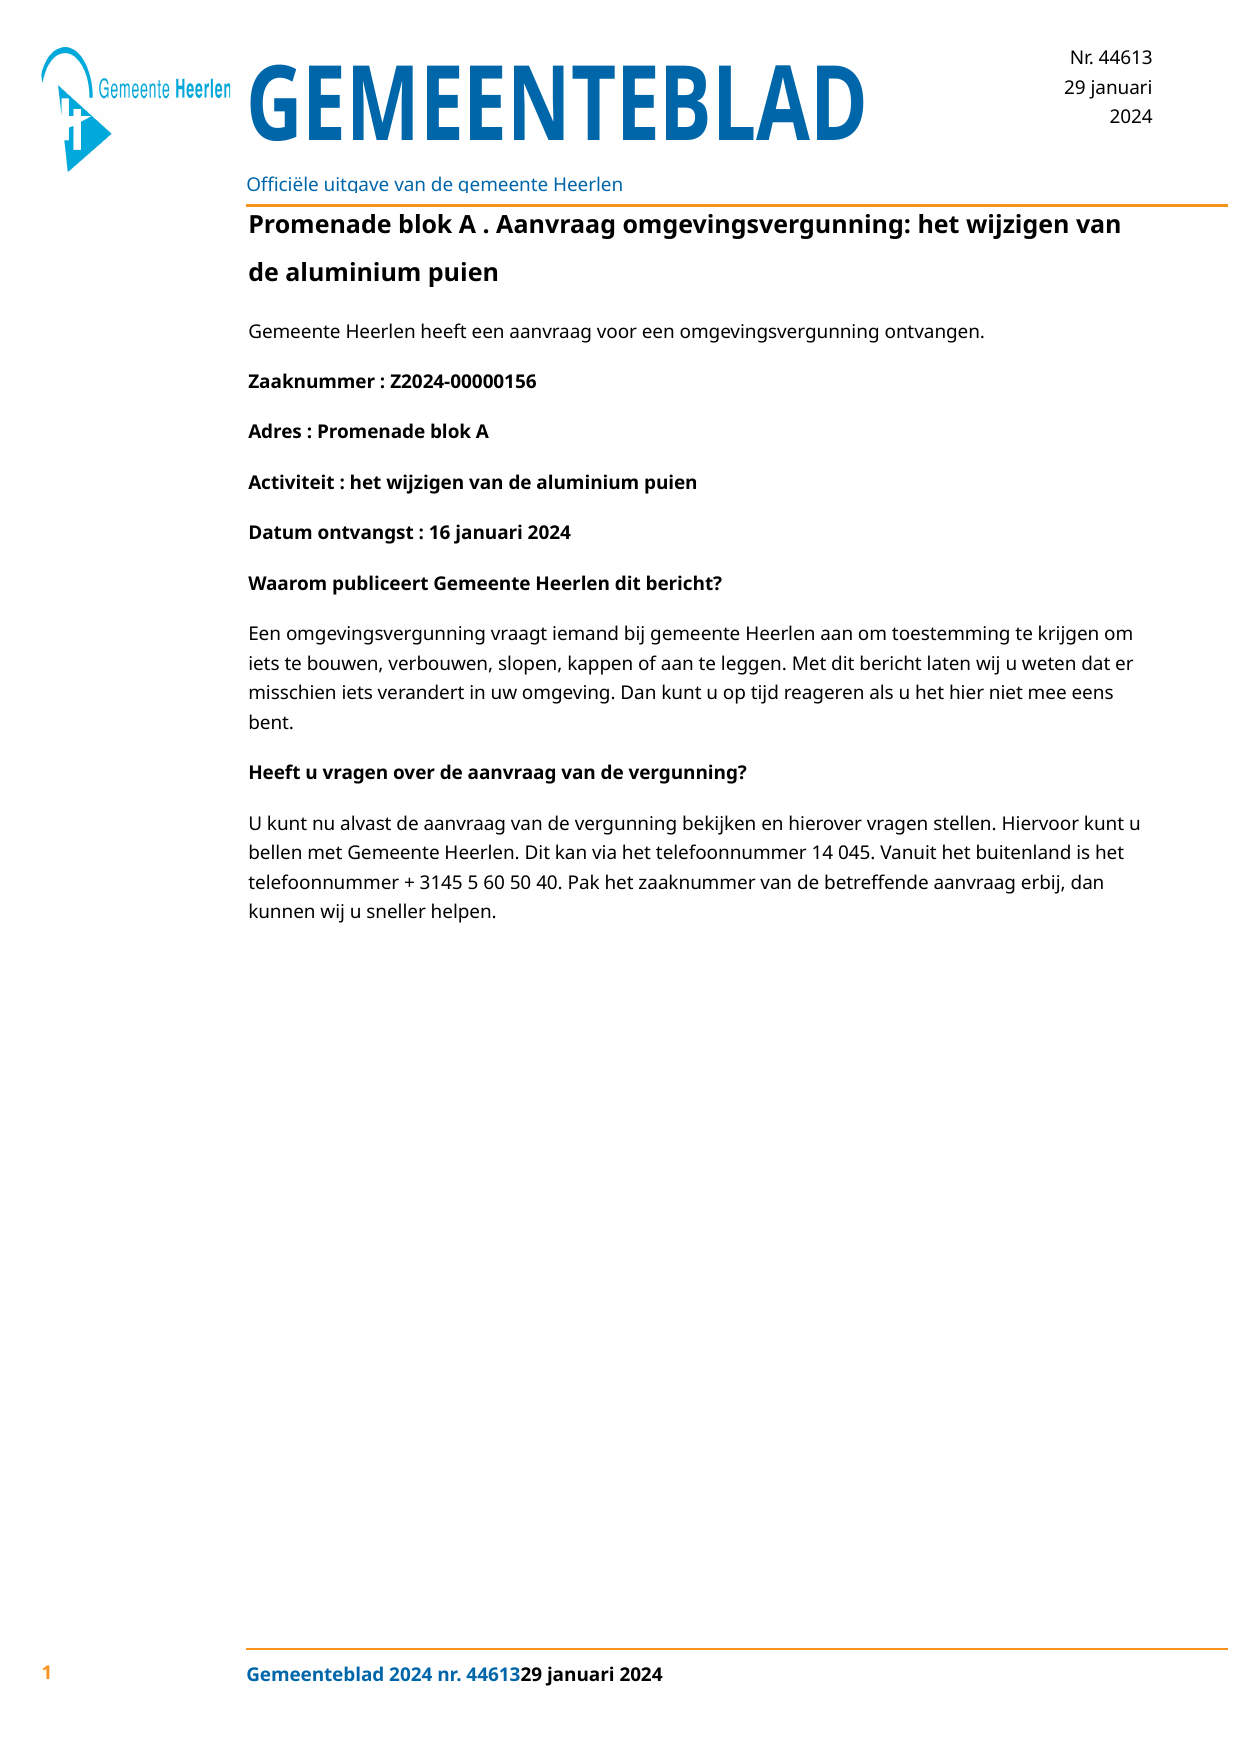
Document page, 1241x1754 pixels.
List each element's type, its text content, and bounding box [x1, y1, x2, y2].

text Heeft u vragen over de aanvraag van de vergunning? [248, 759, 1152, 785]
text Gemeente Heerlen heeft een aanvraag voor een omgevingsvergunning ontvangen. [248, 318, 1152, 344]
text Zaaknummer : Z2024-00000156 [248, 368, 1152, 394]
text Activiteit : het wijzigen van de aluminium puien [248, 469, 1152, 495]
text Promenade blok A . Aanvraag omgevingsvergunning: het wijzigen van de aluminium puien [248, 207, 1152, 288]
text U kunt nu alvast de aanvraag van de vergunning bekijken en hierover vragen stellen. Hiervoor kunt u bellen met Gemeente Heerlen. Dit kan via het telefoonnummer 14 045. Vanuit het buitenland is het telefoonnummer + 3145 5 60 50 40. Pak het zaaknummer van de betreffende aanvraag erbij, dan kunnen wij u sneller helpen. [248, 810, 1152, 924]
picture [41, 47, 231, 172]
text Adres : Promenade blok A [248, 419, 1152, 444]
text Datum ontvangst : 16 januari 2024 [248, 519, 1152, 545]
text Een omgevingsvergunning vraagt iemand bij gemeente Heerlen aan om toestemming te krijgen om iets te bouwen, verbouwen, slopen, kappen of aan te leggen. Met dit bericht laten wij u weten dat er misschien iets verandert in uw omgeving. Dan kunt u op tijd reageren als u het hier niet mee eens bent. [248, 620, 1152, 735]
picture [41, 47, 59, 70]
text Waarom publiceert Gemeente Heerlen dit bericht? [248, 570, 1152, 596]
